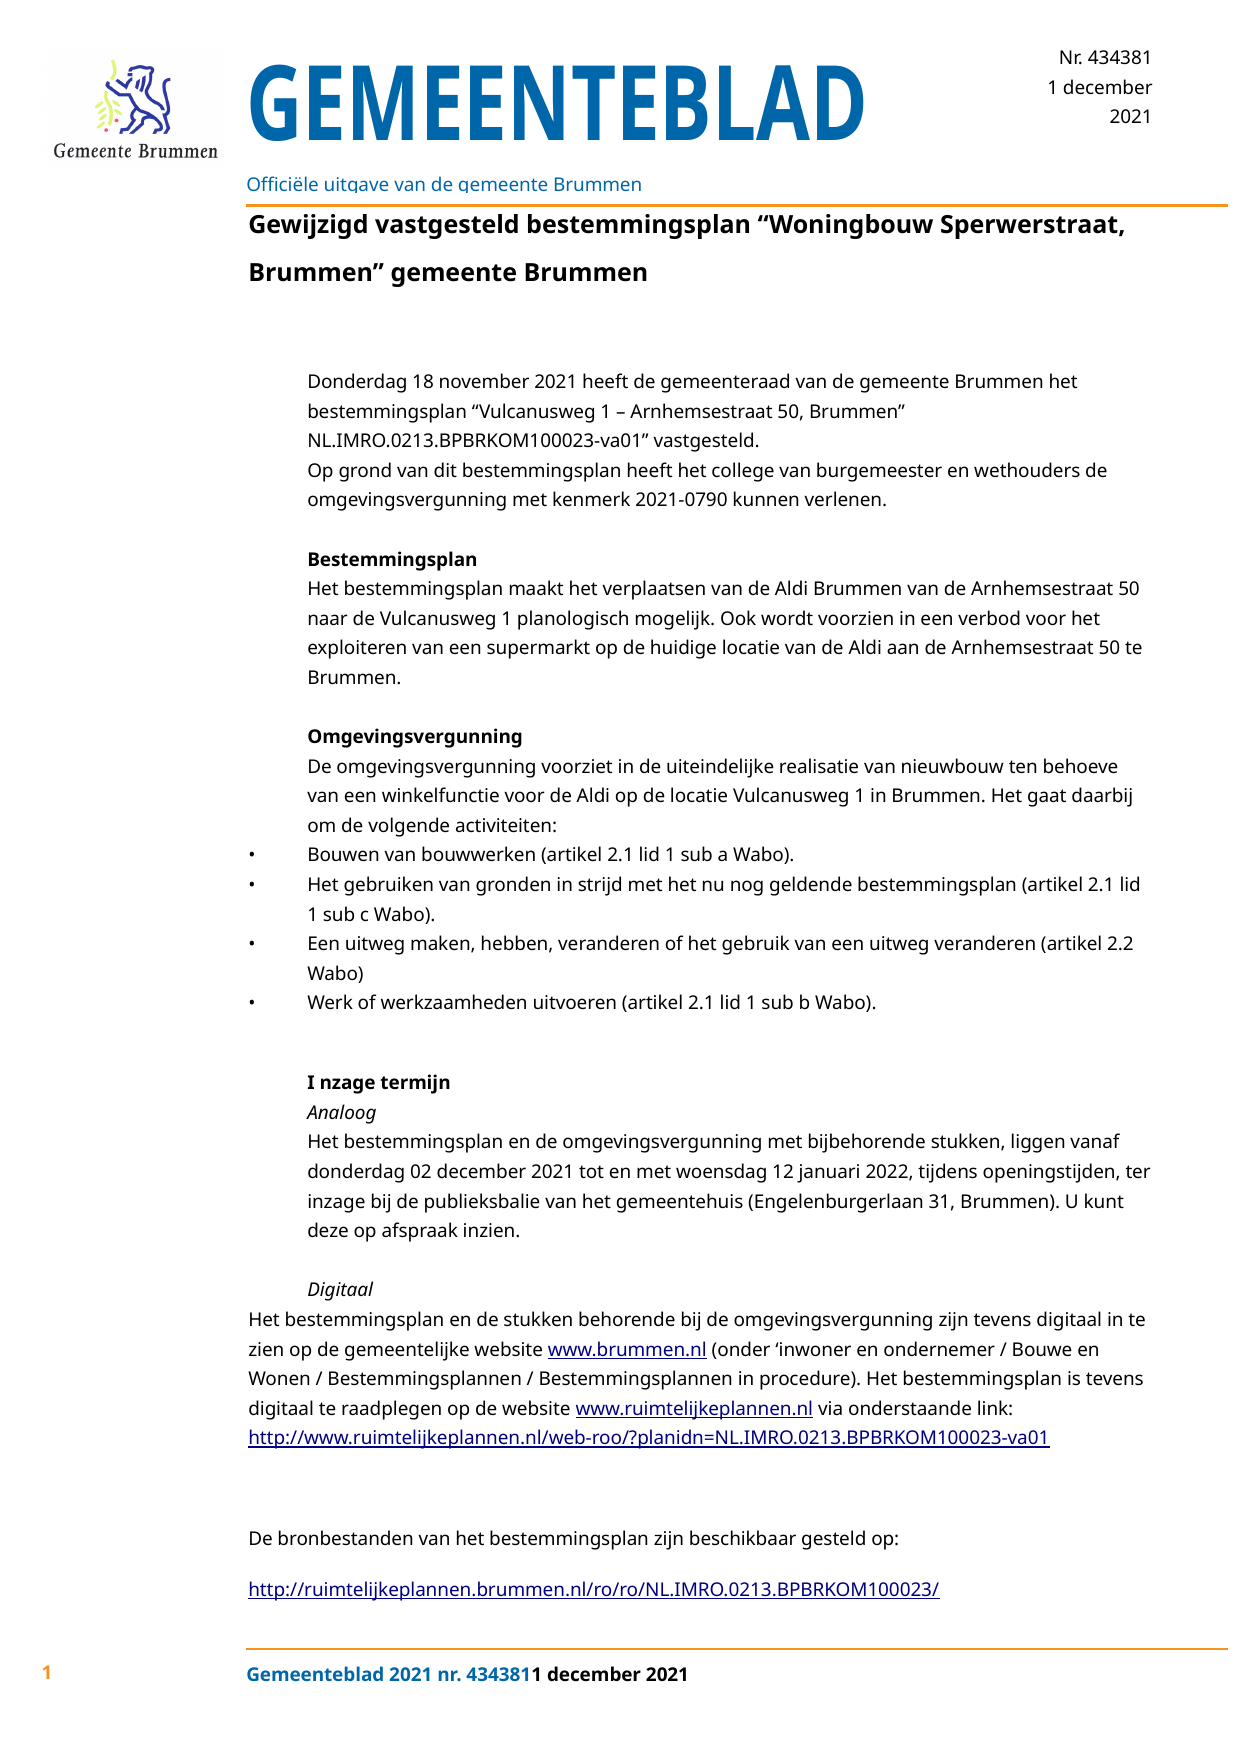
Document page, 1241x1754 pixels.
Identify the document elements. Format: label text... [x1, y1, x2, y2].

list I nzage termijn [248, 1069, 1152, 1095]
text http://ruimtelijkeplannen.brummen.nl/ro/ro/NL.IMRO.0213.BPBRKOM100023/ [248, 1576, 1152, 1602]
list Het bestemmingsplan maakt het verplaatsen van de Aldi Brummen van de Arnhemsestraat 50 naar de Vulcanusweg 1 planologisch mogelijk. Ook wordt voorzien in een verbod voor het exploiteren van een supermarkt op de huidige locatie van de Aldi aan de Arnhemsestraat 50 te Brummen. [248, 575, 1152, 690]
text De bronbestanden van het bestemmingsplan zijn beschikbaar gesteld op: [248, 1525, 1152, 1551]
picture [41, 47, 231, 172]
list Analoog [248, 1099, 1152, 1125]
list Het bestemmingsplan en de omgevingsvergunning met bijbehorende stukken, liggen vanaf donderdag 02 december 2021 tot en met woensdag 12 januari 2022, tijdens openingstijden, ter inzage bij de publieksbalie van het gemeentehuis (Engelenburgerlaan 31, Brummen). U kunt deze op afspraak inzien. [248, 1129, 1152, 1243]
text Gewijzigd vastgesteld bestemmingsplan “Woningbouw Sperwerstraat, Brummen” gemeente Brummen [248, 207, 1152, 288]
list Digitaal [248, 1277, 1152, 1302]
list Op grond van dit bestemmingsplan heeft het college van burgemeester en wethouders de omgevingsvergunning met kenmerk 2021-0790 kunnen verlenen. [248, 457, 1152, 512]
list Omgevingsvergunning [248, 723, 1152, 749]
list Werk of werkzaamheden uitvoeren (artikel 2.1 lid 1 sub b Wabo). [248, 989, 1152, 1015]
list Een uitweg maken, hebben, veranderen of het gebruik van een uitweg veranderen (artikel 2.2 Wabo) [248, 930, 1152, 986]
list Het gebruiken van gronden in strijd met het nu nog geldende bestemmingsplan (artikel 2.1 lid 1 sub c Wabo). [248, 871, 1152, 927]
list Donderdag 18 november 2021 heeft de gemeenteraad van de gemeente Brummen het bestemmingsplan “Vulcanusweg 1 – Arnhemsestraat 50, Brummen” NL.IMRO.0213.BPBRKOM100023-va01” vastgesteld. [248, 368, 1152, 453]
list Bestemmingsplan [248, 546, 1152, 572]
list De omgevingsvergunning voorziet in de uiteindelijke realisatie van nieuwbouw ten behoeve van een winkelfunctie voor de Aldi op de locatie Vulcanusweg 1 in Brummen. Het gaat daarbij om de volgende activiteiten: [248, 753, 1152, 838]
text Het bestemmingsplan en de stukken behorende bij de omgevingsvergunning zijn tevens digitaal in te zien op de gemeentelijke website www.brummen.nl (onder ‘inwoner en ondernemer / Bouwe en Wonen / Bestemmingsplannen / Bestemmingsplannen in procedure). Het bestemmingsplan is tevens digitaal te raadplegen op de website www.ruimtelijkeplannen.nl via onderstaande link: http://www.ruimtelijkeplannen.nl/web-roo/?planidn=NL.IMRO.0213.BPBRKOM100023-va01 [248, 1306, 1152, 1450]
list Bouwen van bouwwerken (artikel 2.1 lid 1 sub a Wabo). [248, 842, 1152, 867]
